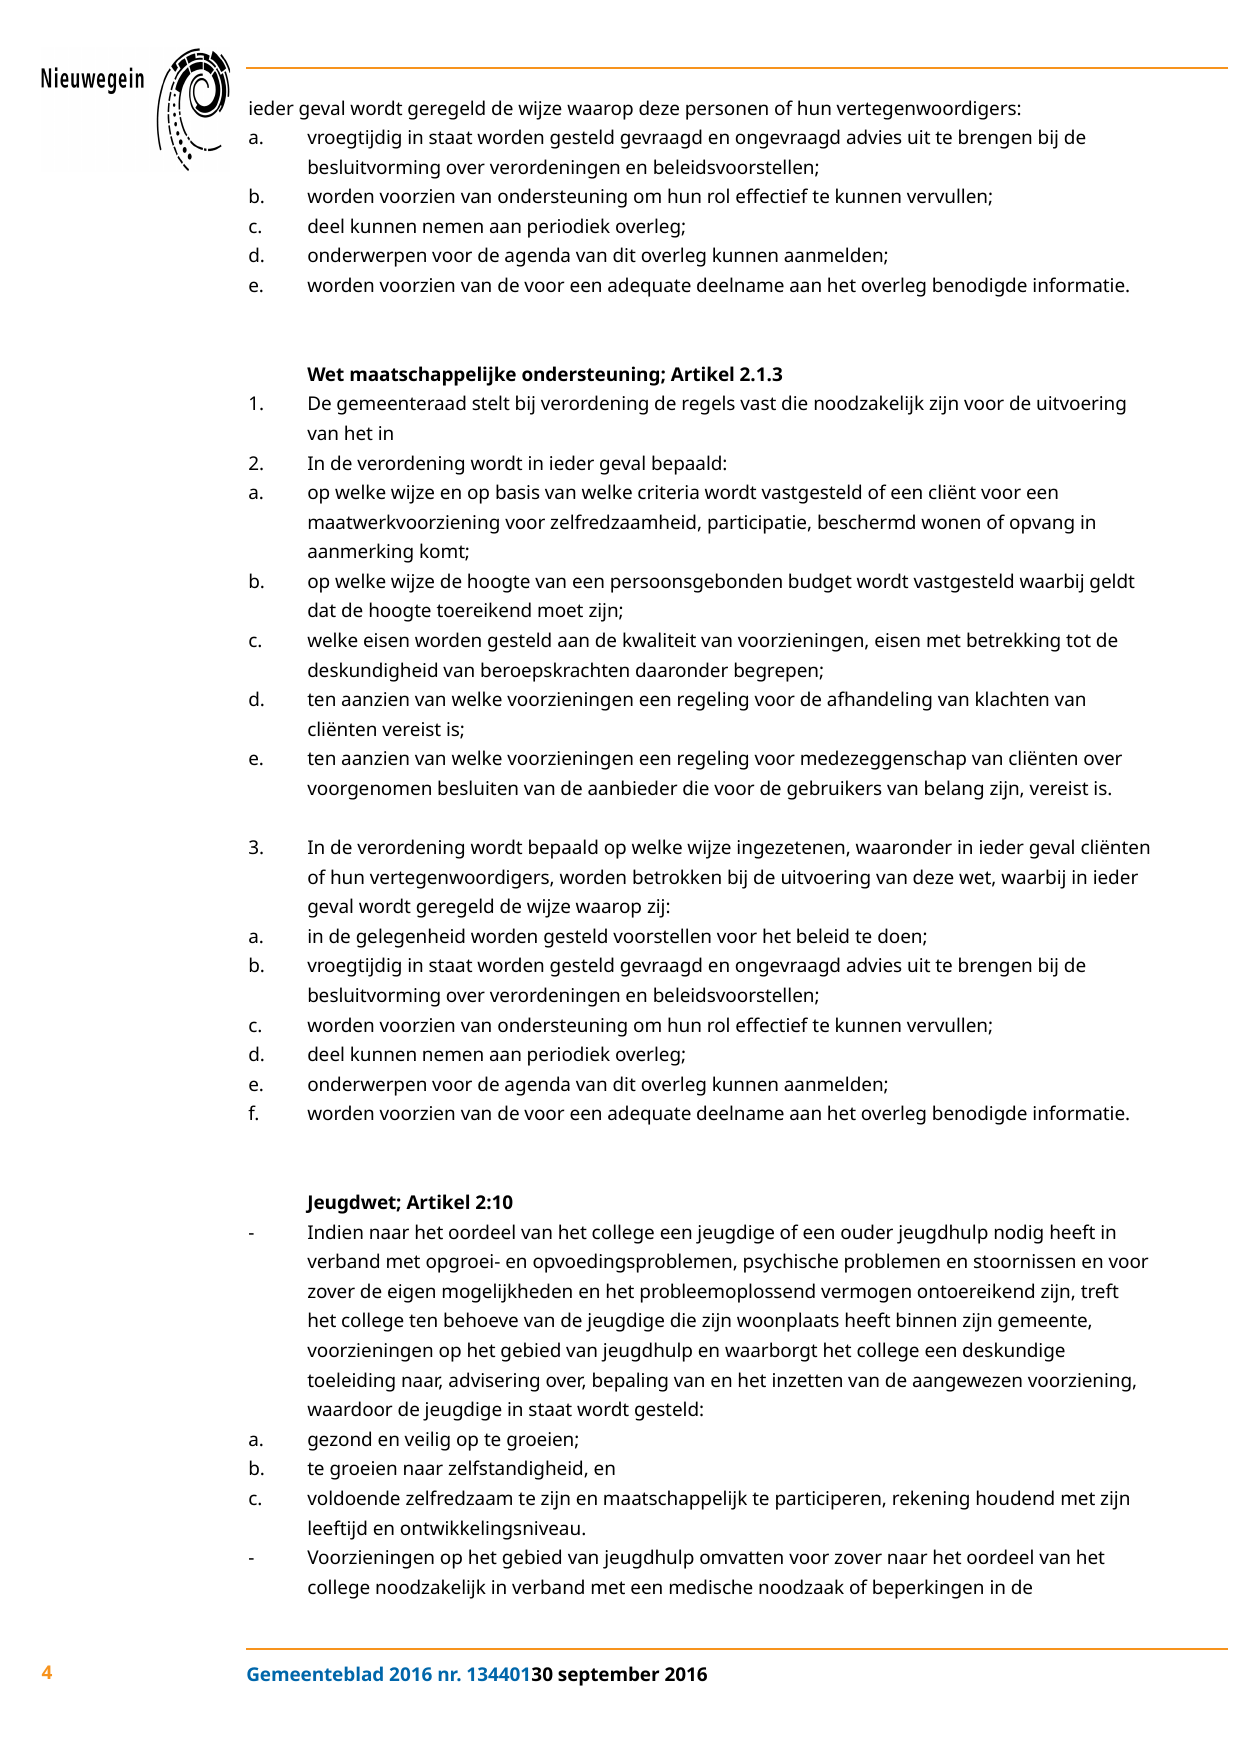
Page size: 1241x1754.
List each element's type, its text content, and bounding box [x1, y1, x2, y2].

list deel kunnen nemen aan periodiek overleg; [248, 213, 1152, 239]
list De gemeenteraad stelt bij verordening de regels vast die noodzakelijk zijn voor de uitvoering van het in [248, 391, 1152, 446]
list Jeugdwet; Artikel 2:10 [248, 1189, 1152, 1215]
list worden voorzien van ondersteuning om hun rol effectief te kunnen vervullen; [248, 183, 1152, 209]
text ieder geval wordt geregeld de wijze waarop deze personen of hun vertegenwoordigers: [248, 95, 1152, 121]
list gezond en veilig op te groeien; [248, 1426, 1152, 1452]
list Voorzieningen op het gebied van jeugdhulp omvatten voor zover naar het oordeel van het college noodzakelijk in verband met een medische noodzaak of beperkingen in de [248, 1544, 1152, 1600]
list vroegtijdig in staat worden gesteld gevraagd en ongevraagd advies uit te brengen bij de besluitvorming over verordeningen en beleidsvoorstellen; [248, 953, 1152, 1008]
list onderwerpen voor de agenda van dit overleg kunnen aanmelden; [248, 1071, 1152, 1097]
list op welke wijze de hoogte van een persoonsgebonden budget wordt vastgesteld waarbij geldt dat de hoogte toereikend moet zijn; [248, 568, 1152, 623]
list ten aanzien van welke voorzieningen een regeling voor medezeggenschap van cliënten over voorgenomen besluiten van de aanbieder die voor de gebruikers van belang zijn, vereist is. [248, 746, 1152, 801]
list Wet maatschappelijke ondersteuning; Artikel 2.1.3 [248, 361, 1152, 387]
list In de verordening wordt bepaald op welke wijze ingezetenen, waaronder in ieder geval cliënten of hun vertegenwoordigers, worden betrokken bij de uitvoering van deze wet, waarbij in ieder geval wordt geregeld de wijze waarop zij: [248, 834, 1152, 919]
list voldoende zelfredzaam te zijn en maatschappelijk te participeren, rekening houdend met zijn leeftijd en ontwikkelingsniveau. [248, 1485, 1152, 1541]
list onderwerpen voor de agenda van dit overleg kunnen aanmelden; [248, 243, 1152, 268]
list Indien naar het oordeel van het college een jeugdige of een ouder jeugdhulp nodig heeft in verband met opgroei- en opvoedingsproblemen, psychische problemen en stoornissen en voor zover de eigen mogelijkheden en het probleemoplossend vermogen ontoereikend zijn, treft het college ten behoeve van de jeugdige die zijn woonplaats heeft binnen zijn gemeente, voorzieningen op het gebied van jeugdhulp en waarborgt het college een deskundige toeleiding naar, advisering over, bepaling van en het inzetten van de aangewezen voorziening, waardoor de jeugdige in staat wordt gesteld: [248, 1219, 1152, 1422]
list worden voorzien van de voor een adequate deelname aan het overleg benodigde informatie. [248, 272, 1152, 298]
list welke eisen worden gesteld aan de kwaliteit van voorzieningen, eisen met betrekking tot de deskundigheid van beroepskrachten daaronder begrepen; [248, 627, 1152, 683]
list In de verordening wordt in ieder geval bepaald: [248, 450, 1152, 476]
list ten aanzien van welke voorzieningen een regeling voor de afhandeling van klachten van cliënten vereist is; [248, 686, 1152, 742]
list in de gelegenheid worden gesteld voorstellen voor het beleid te doen; [248, 923, 1152, 949]
list worden voorzien van ondersteuning om hun rol effectief te kunnen vervullen; [248, 1012, 1152, 1038]
list worden voorzien van de voor een adequate deelname aan het overleg benodigde informatie. [248, 1101, 1152, 1126]
list vroegtijdig in staat worden gesteld gevraagd en ongevraagd advies uit te brengen bij de besluitvorming over verordeningen en beleidsvoorstellen; [248, 124, 1152, 180]
list deel kunnen nemen aan periodiek overleg; [248, 1041, 1152, 1067]
picture [41, 47, 231, 172]
list te groeien naar zelfstandigheid, en [248, 1456, 1152, 1481]
list op welke wijze en op basis van welke criteria wordt vastgesteld of een cliënt voor een maatwerkvoorziening voor zelfredzaamheid, participatie, beschermd wonen of opvang in aanmerking komt; [248, 479, 1152, 564]
